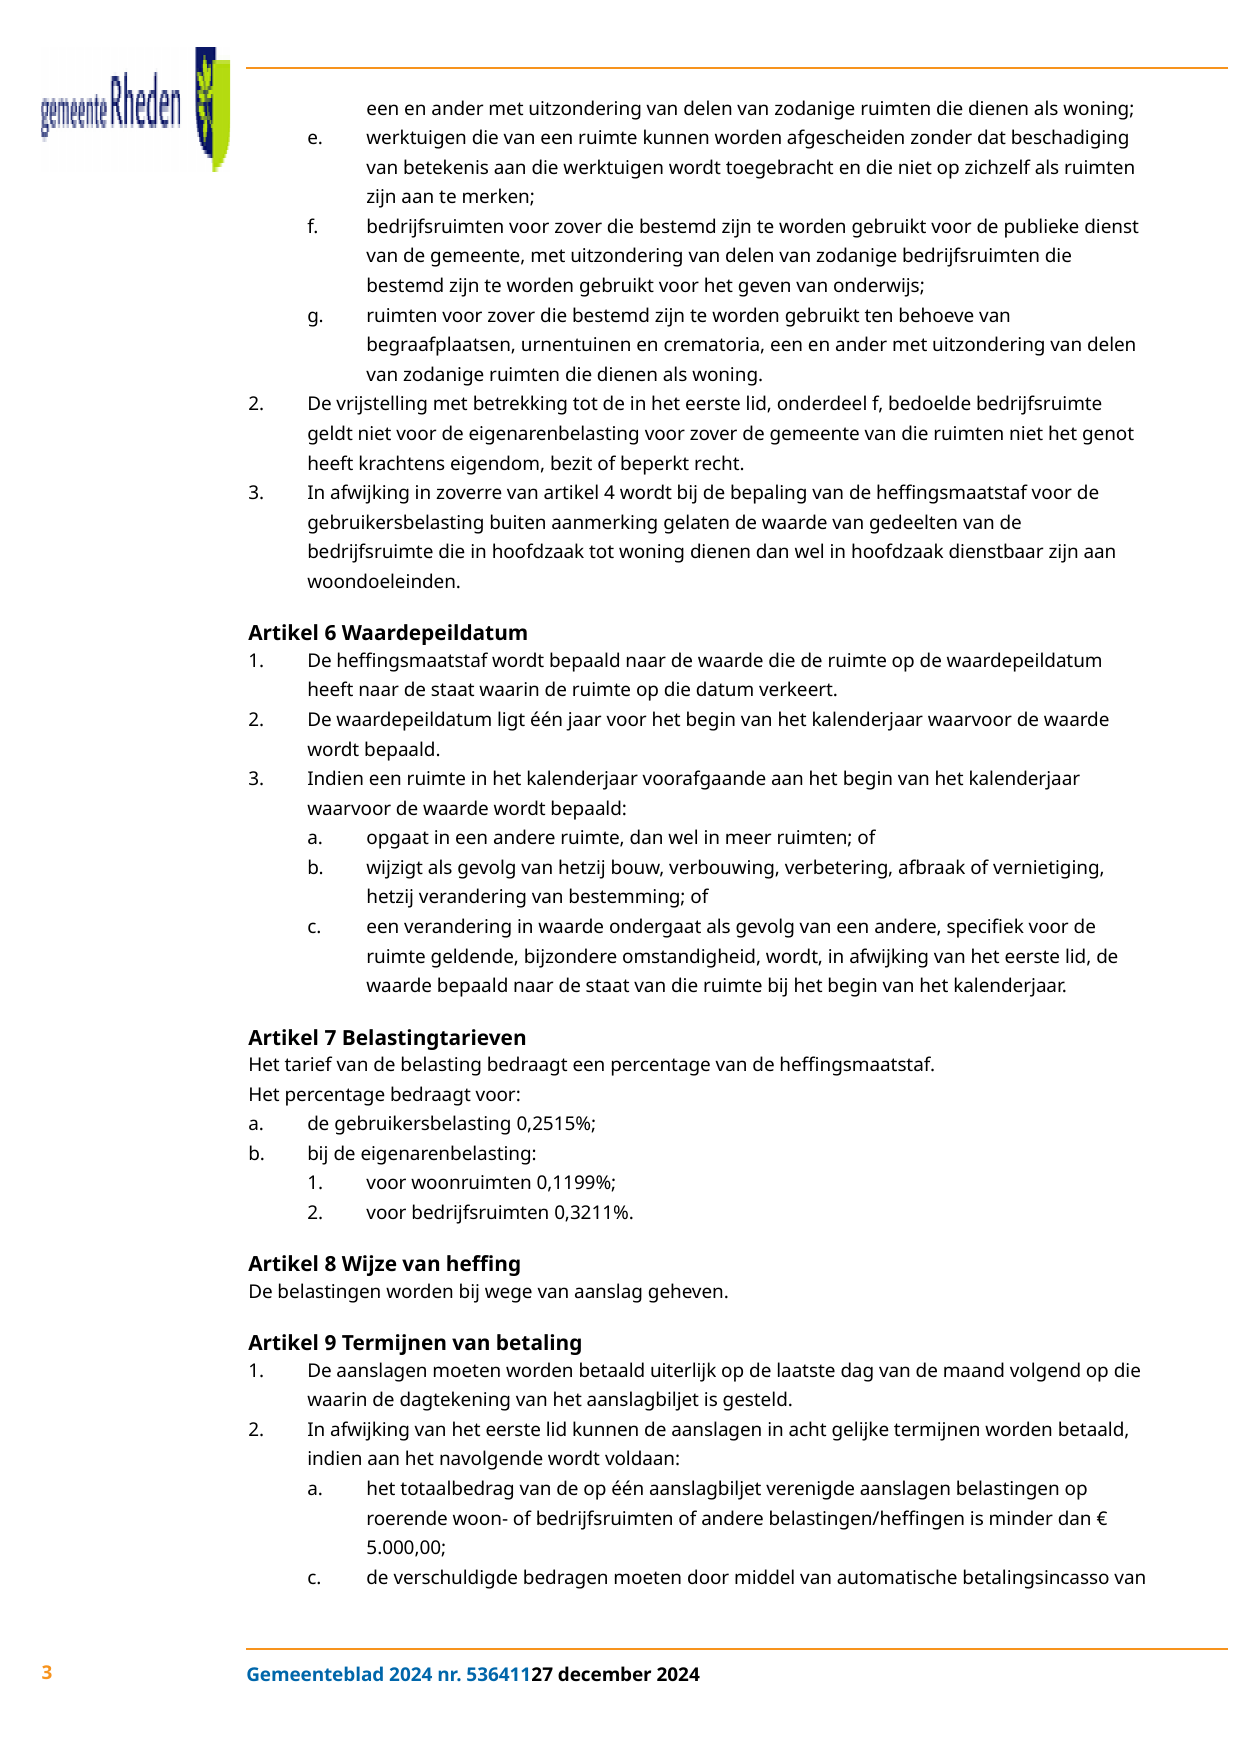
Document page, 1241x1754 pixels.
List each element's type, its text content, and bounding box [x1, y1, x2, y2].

list het totaalbedrag van de op één aanslagbiljet verenigde aanslagen belastingen op roerende woon- of bedrijfsruimten of andere belastingen/heffingen is minder dan € 5.000,00; [307, 1475, 1152, 1560]
text Artikel 7 Belastingtarieven [248, 1023, 1152, 1051]
list ruimten voor zover die bestemd zijn te worden gebruikt ten behoeve van begraafplaatsen, urnentuinen en crematoria, een en ander met uitzondering van delen van zodanige ruimten die dienen als woning. [307, 302, 1152, 387]
picture [41, 47, 231, 172]
list een verandering in waarde ondergaat als gevolg van een andere, specifiek voor de ruimte geldende, bijzondere omstandigheid, wordt, in afwijking van het eerste lid, de waarde bepaald naar de staat van die ruimte bij het begin van het kalenderjaar. [307, 913, 1152, 998]
list de gebruikersbelasting 0,2515%; [248, 1110, 1152, 1136]
list werktuigen die van een ruimte kunnen worden afgescheiden zonder dat beschadiging van betekenis aan die werktuigen wordt toegebracht en die niet op zichzelf als ruimten zijn aan te merken; [307, 124, 1152, 209]
list In afwijking van het eerste lid kunnen de aanslagen in acht gelijke termijnen worden betaald, indien aan het navolgende wordt voldaan: [248, 1416, 1152, 1471]
text Artikel 6 Waardepeildatum [248, 618, 1152, 647]
list opgaat in een andere ruimte, dan wel in meer ruimten; of [307, 824, 1152, 850]
list een en ander met uitzondering van delen van zodanige ruimten die dienen als woning; [307, 95, 1152, 121]
list In afwijking in zoverre van artikel 4 wordt bij de bepaling van de heffingsmaatstaf voor de gebruikersbelasting buiten aanmerking gelaten de waarde van gedeelten van de bedrijfsruimte die in hoofdzaak tot woning dienen dan wel in hoofdzaak dienstbaar zijn aan woondoeleinden. [248, 479, 1152, 594]
list De heffingsmaatstaf wordt bepaald naar de waarde die de ruimte op de waardepeildatum heeft naar de staat waarin de ruimte op die datum verkeert. [248, 647, 1152, 702]
text Het percentage bedraagt voor: [248, 1081, 1152, 1107]
text Artikel 9 Termijnen van betaling [248, 1328, 1152, 1357]
list de verschuldigde bedragen moeten door middel van automatische betalingsincasso van [307, 1564, 1152, 1590]
text Artikel 8 Wijze van heffing [248, 1249, 1152, 1278]
list bedrijfsruimten voor zover die bestemd zijn te worden gebruikt voor de publieke dienst van de gemeente, met uitzondering van delen van zodanige bedrijfsruimten die bestemd zijn te worden gebruikt voor het geven van onderwijs; [307, 213, 1152, 298]
list voor woonruimten 0,1199%; [307, 1169, 1152, 1195]
list Indien een ruimte in het kalenderjaar voorafgaande aan het begin van het kalenderjaar waarvoor de waarde wordt bepaald: [248, 765, 1152, 821]
text Het tarief van de belasting bedraagt een percentage van de heffingsmaatstaf. [248, 1051, 1152, 1077]
list De vrijstelling met betrekking tot de in het eerste lid, onderdeel f, bedoelde bedrijfsruimte geldt niet voor de eigenarenbelasting voor zover de gemeente van die ruimten niet het genot heeft krachtens eigendom, bezit of beperkt recht. [248, 391, 1152, 476]
list voor bedrijfsruimten 0,3211%. [307, 1199, 1152, 1225]
list De aanslagen moeten worden betaald uiterlijk op de laatste dag van de maand volgend op die waarin de dagtekening van het aanslagbiljet is gesteld. [248, 1357, 1152, 1412]
list De waardepeildatum ligt één jaar voor het begin van het kalenderjaar waarvoor de waarde wordt bepaald. [248, 706, 1152, 761]
list wijzigt als gevolg van hetzij bouw, verbouwing, verbetering, afbraak of vernietiging, hetzij verandering van bestemming; of [307, 854, 1152, 909]
text De belastingen worden bij wege van aanslag geheven. [248, 1278, 1152, 1304]
list bij de eigenarenbelasting: [248, 1140, 1152, 1166]
